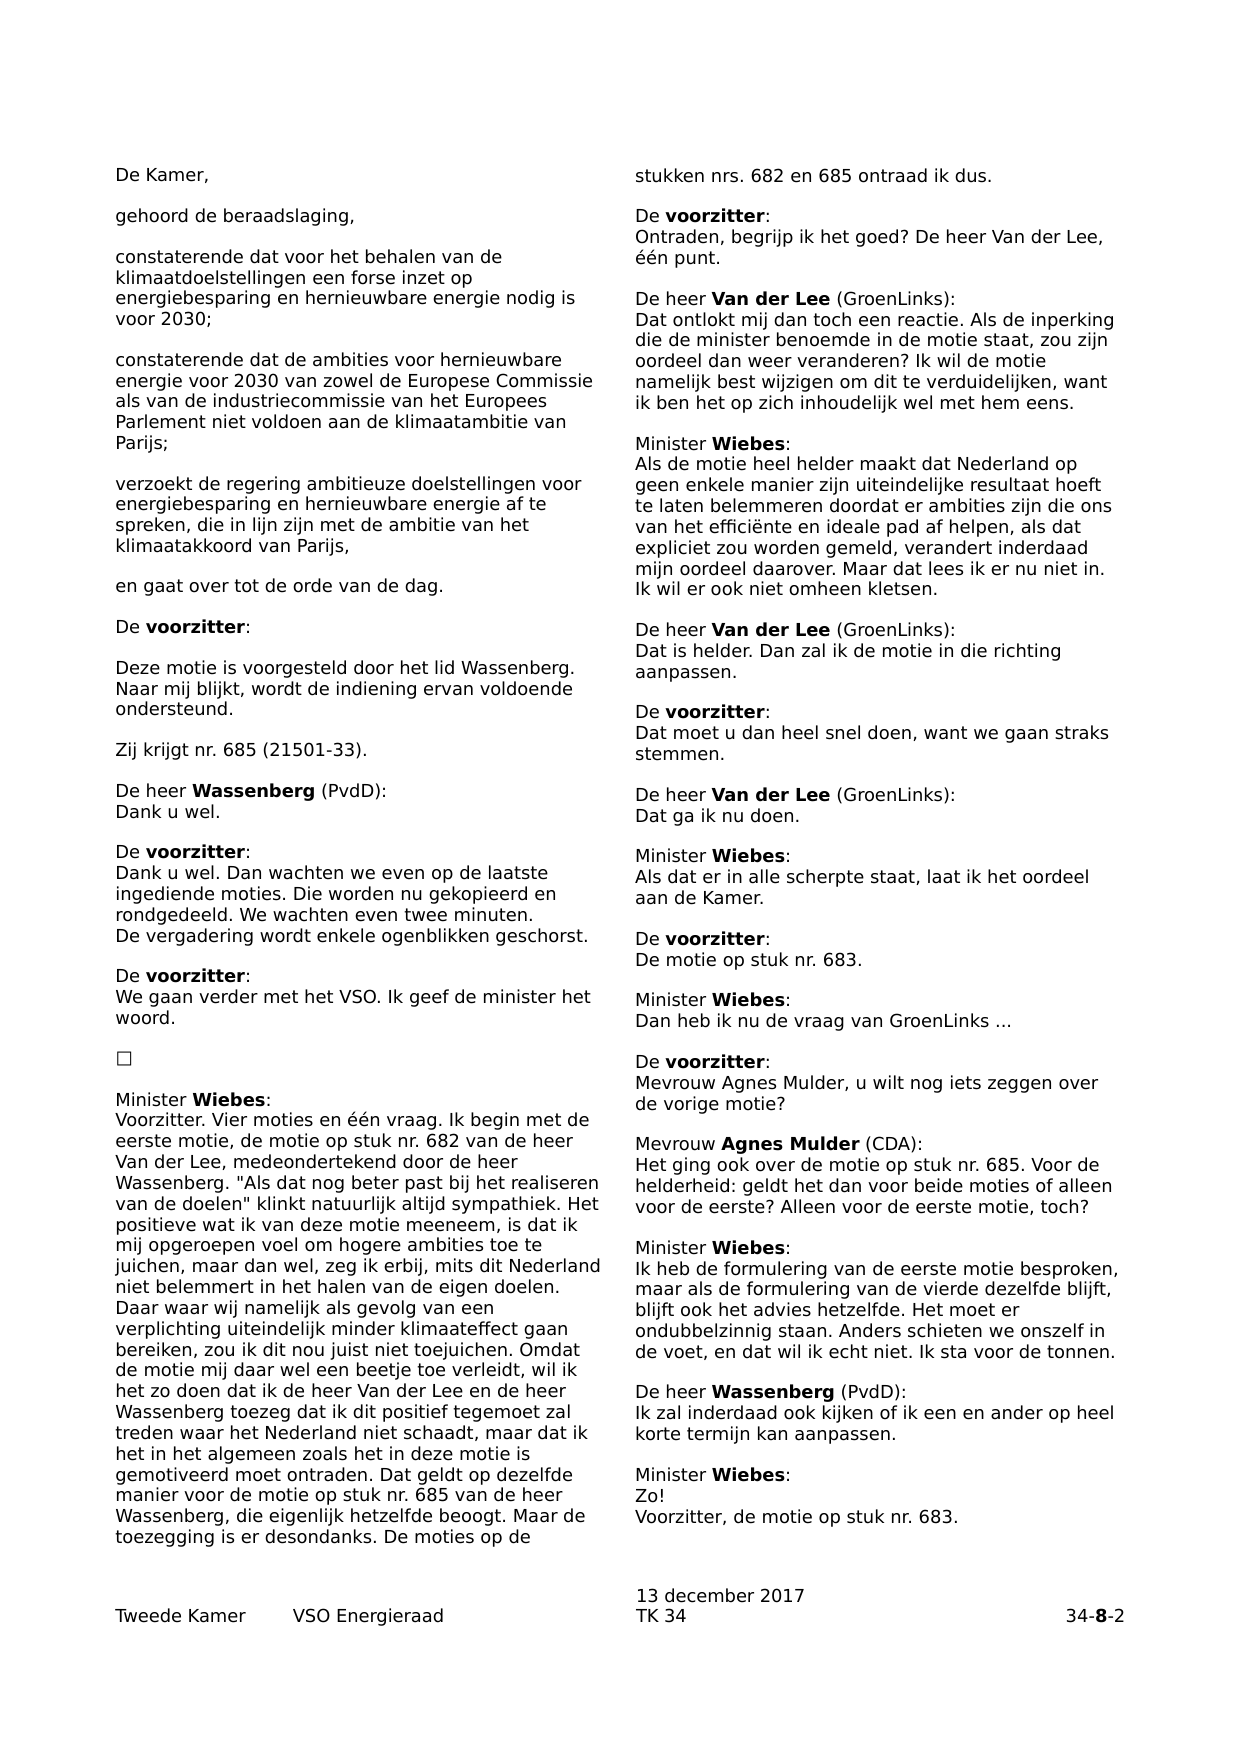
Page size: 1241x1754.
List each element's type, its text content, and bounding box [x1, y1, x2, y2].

text De Kamer, [115, 165, 605, 186]
text Dan heb ik nu de vraag van GroenLinks ... [635, 1011, 1125, 1032]
text Minister Wiebes: [635, 433, 1125, 454]
text Minister Wiebes: [635, 846, 1125, 867]
text De vergadering wordt enkele ogenblikken geschorst. [115, 925, 605, 946]
text De voorzitter: [635, 206, 1125, 227]
text Dank u wel. Dan wachten we even op de laatste ingediende moties. Die worden nu gekopieerd en rondgedeeld. We wachten even twee minuten. [115, 863, 605, 925]
text Als de motie heel helder maakt dat Nederland op geen enkele manier zijn uiteindelijke resultaat hoeft te laten belemmeren doordat er ambities zijn die ons van het efficiënte en ideale pad af helpen, als dat expliciet zou worden gemeld, verandert inderdaad mijn oordeel daarover. Maar dat lees ik er nu niet in. Ik wil er ook niet omheen kletsen. [635, 454, 1125, 600]
text gehoord de beraadslaging, [115, 206, 605, 227]
text Zij krijgt nr. 685 (21501-33). [115, 740, 605, 761]
text De heer Van der Lee (GroenLinks): [635, 785, 1125, 806]
text Voorzitter, de motie op stuk nr. 683. [635, 1506, 1125, 1527]
text De heer Van der Lee (GroenLinks): [635, 620, 1125, 641]
text Minister Wiebes: [635, 990, 1125, 1011]
text Het ging ook over de motie op stuk nr. 685. Voor de helderheid: geldt het dan voor beide moties of alleen voor de eerste? Alleen voor de eerste motie, toch? [635, 1155, 1125, 1217]
text constaterende dat de ambities voor hernieuwbare energie voor 2030 van zowel de Europese Commissie als van de industriecommissie van het Europees Parlement niet voldoen aan de klimaatambitie van Parijs; [115, 350, 605, 453]
text De voorzitter: [635, 929, 1125, 949]
text De voorzitter: [115, 966, 605, 987]
text De heer Van der Lee (GroenLinks): [635, 288, 1125, 309]
text De heer Wassenberg (PvdD): [115, 781, 605, 801]
text Minister Wiebes: [635, 1237, 1125, 1258]
text en gaat over tot de orde van de dag. [115, 576, 605, 597]
text Mevrouw Agnes Mulder (CDA): [635, 1134, 1125, 1155]
text Voorzitter. Vier moties en één vraag. Ik begin met de eerste motie, de motie op stuk nr. 682 van de heer Van der Lee, medeondertekend door de heer Wassenberg. "Als dat nog beter past bij het realiseren van de doelen" klinkt natuurlijk altijd sympathiek. Het positieve wat ik van deze motie meeneem, is dat ik mij opgeroepen voel om hogere ambities toe te juichen, maar dan wel, zeg ik erbij, mits dit Nederland niet belemmert in het halen van de eigen doelen. Daar waar wij namelijk als gevolg van een verplichting uiteindelijk minder klimaateffect gaan bereiken, zou ik dit nou juist niet toejuichen. Omdat de motie mij daar wel een beetje toe verleidt, wil ik het zo doen dat ik de heer Van der Lee en de heer Wassenberg toezeg dat ik dit positief tegemoet zal treden waar het Nederland niet schaadt, maar dat ik het in het algemeen zoals het in deze motie is gemotiveerd moet ontraden. Dat geldt op dezelfde manier voor de motie op stuk nr. 685 van de heer Wassenberg, die eigenlijk hetzelfde beoogt. Maar de toezegging is er desondanks. De moties op de [115, 1110, 605, 1548]
text We gaan verder met het VSO. Ik geef de minister het woord. [115, 987, 605, 1029]
text Dat is helder. Dan zal ik de motie in die richting aanpassen. [635, 641, 1125, 682]
text De voorzitter: [635, 702, 1125, 723]
text Ontraden, begrijp ik het goed? De heer Van der Lee, één punt. [635, 227, 1125, 268]
text Minister Wiebes: [115, 1089, 605, 1110]
text stukken nrs. 682 en 685 ontraad ik dus. [635, 165, 1125, 186]
text Dat ontlokt mij dan toch een reactie. Als de inperking die de minister benoemde in de motie staat, zou zijn oordeel dan weer veranderen? Ik wil de motie namelijk best wijzigen om dit te verduidelijken, want ik ben het op zich inhoudelijk wel met hem eens. [635, 309, 1125, 413]
text Als dat er in alle scherpte staat, laat ik het oordeel aan de Kamer. [635, 867, 1125, 909]
text Dat ga ik nu doen. [635, 806, 1125, 826]
text verzoekt de regering ambitieuze doelstellingen voor energiebesparing en hernieuwbare energie af te spreken, die in lijn zijn met de ambitie van het klimaatakkoord van Parijs, [115, 473, 605, 556]
text Ik zal inderdaad ook kijken of ik een en ander op heel korte termijn kan aanpassen. [635, 1403, 1125, 1445]
text constaterende dat voor het behalen van de klimaatdoelstellingen een forse inzet op energiebesparing en hernieuwbare energie nodig is voor 2030; [115, 247, 605, 330]
text De voorzitter: [115, 617, 605, 638]
text Zo! [635, 1486, 1125, 1506]
text Dank u wel. [115, 801, 605, 822]
text De heer Wassenberg (PvdD): [635, 1382, 1125, 1403]
text Deze motie is voorgesteld door het lid Wassenberg. Naar mij blijkt, wordt de indiening ervan voldoende ondersteund. [115, 658, 605, 720]
text De voorzitter: [115, 842, 605, 863]
text Mevrouw Agnes Mulder, u wilt nog iets zeggen over de vorige motie? [635, 1073, 1125, 1114]
text ⬜ [115, 1049, 605, 1069]
text Dat moet u dan heel snel doen, want we gaan straks stemmen. [635, 723, 1125, 765]
text Ik heb de formulering van de eerste motie besproken, maar als de formulering van de vierde dezelfde blijft, blijft ook het advies hetzelfde. Het moet er ondubbelzinnig staan. Anders schieten we onszelf in de voet, en dat wil ik echt niet. Ik sta voor de tonnen. [635, 1258, 1125, 1362]
text De voorzitter: [635, 1052, 1125, 1073]
text De motie op stuk nr. 683. [635, 949, 1125, 970]
text Minister Wiebes: [635, 1465, 1125, 1486]
